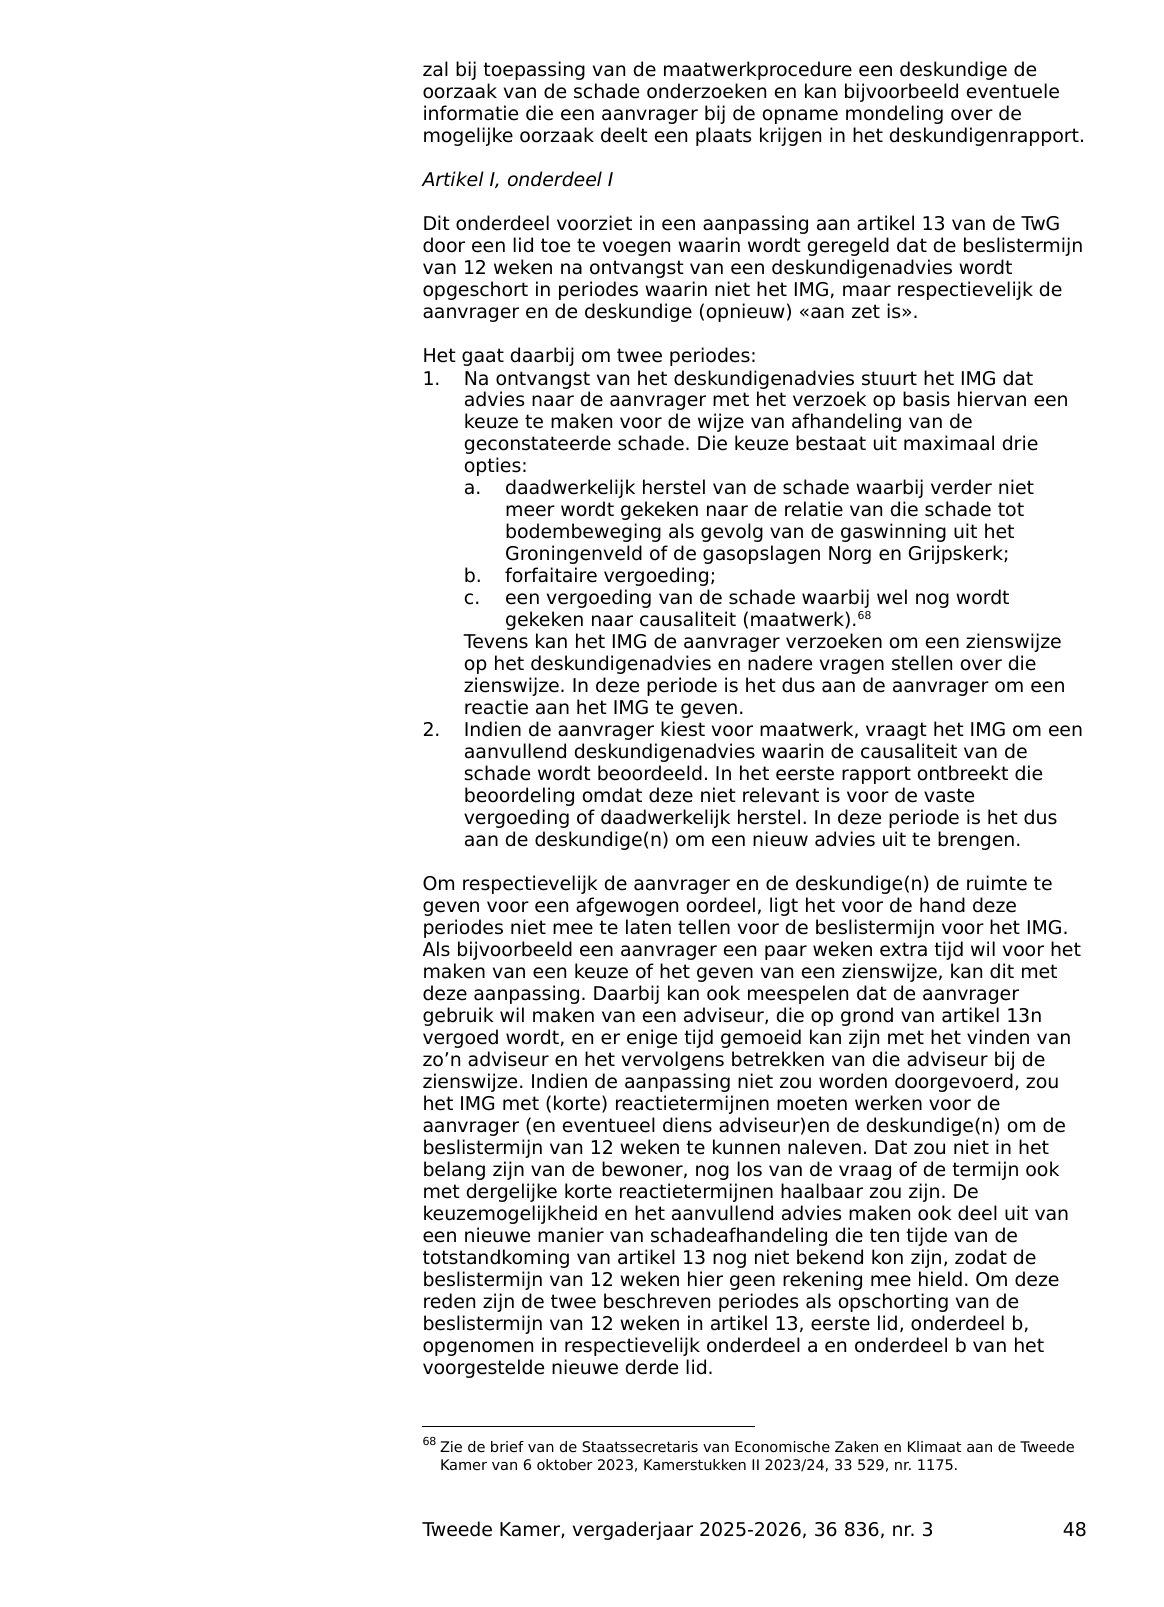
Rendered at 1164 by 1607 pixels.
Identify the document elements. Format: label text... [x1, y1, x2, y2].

text Tevens kan het IMG de aanvrager verzoeken om een zienswijze op het deskundigenadvies en nadere vragen stellen over die zienswijze. In deze periode is het dus aan de aanvrager om een reactie aan het IMG te geven. [464, 631, 1087, 719]
text Zie de brief van de Staatssecretaris van Economische Zaken en Klimaat aan de Tweede Kamer van 6 oktober 2023, Kamerstukken II 2023/24, 33 529, nr. 1175. [422, 1435, 1087, 1474]
text Het gaat daarbij om twee periodes: [422, 345, 1087, 367]
text 1. Na ontvangst van het deskundigenadvies stuurt het IMG dat advies naar de aanvrager met het verzoek op basis hiervan een keuze te maken voor de wijze van afhandeling van de geconstateerde schade. Die keuze bestaat uit maximaal drie opties: [422, 367, 1087, 477]
text b. forfaitaire vergoeding; [464, 565, 1087, 587]
text a. daadwerkelijk herstel van de schade waarbij verder niet meer wordt gekeken naar de relatie van die schade tot bodembeweging als gevolg van de gaswinning uit het Groningenveld of de gasopslagen Norg en Grijpskerk; [464, 477, 1087, 565]
text 2. Indien de aanvrager kiest voor maatwerk, vraagt het IMG om een aanvullend deskundigenadvies waarin de causaliteit van de schade wordt beoordeeld. In het eerste rapport ontbreekt die beoordeling omdat deze niet relevant is voor de vaste vergoeding of daadwerkelijk herstel. In deze periode is het dus aan de deskundige(n) om een nieuw advies uit te brengen. [422, 719, 1087, 851]
text Dit onderdeel voorziet in een aanpassing aan artikel 13 van de TwG door een lid toe te voegen waarin wordt geregeld dat de beslistermijn van 12 weken na ontvangst van een deskundigenadvies wordt opgeschort in periodes waarin niet het IMG, maar respectievelijk de aanvrager en de deskundige (opnieuw) «aan zet is». [422, 213, 1087, 323]
text c. een vergoeding van de schade waarbij wel nog wordt gekeken naar causaliteit (maatwerk). [464, 587, 1087, 631]
text Om respectievelijk de aanvrager en de deskundige(n) de ruimte te geven voor een afgewogen oordeel, ligt het voor de hand deze periodes niet mee te laten tellen voor de beslistermijn voor het IMG. Als bijvoorbeeld een aanvrager een paar weken extra tijd wil voor het maken van een keuze of het geven van een zienswijze, kan dit met deze aanpassing. Daarbij kan ook meespelen dat de aanvrager gebruik wil maken van een adviseur, die op grond van artikel 13n vergoed wordt, en er enige tijd gemoeid kan zijn met het vinden van zo’n adviseur en het vervolgens betrekken van die adviseur bij de zienswijze. Indien de aanpassing niet zou worden doorgevoerd, zou het IMG met (korte) reactietermijnen moeten werken voor de aanvrager (en eventueel diens adviseur)en de deskundige(n) om de beslistermijn van 12 weken te kunnen naleven. Dat zou niet in het belang zijn van de bewoner, nog los van de vraag of de termijn ook met dergelijke korte reactietermijnen haalbaar zou zijn. De keuzemogelijkheid en het aanvullend advies maken ook deel uit van een nieuwe manier van schadeafhandeling die ten tijde van de totstandkoming van artikel 13 nog niet bekend kon zijn, zodat de beslistermijn van 12 weken hier geen rekening mee hield. Om deze reden zijn de twee beschreven periodes als opschorting van de beslistermijn van 12 weken in artikel 13, eerste lid, onderdeel b, opgenomen in respectievelijk onderdeel a en onderdeel b van het voorgestelde nieuwe derde lid. [422, 873, 1087, 1379]
text zal bij toepassing van de maatwerkprocedure een deskundige de oorzaak van de schade onderzoeken en kan bijvoorbeeld eventuele informatie die een aanvrager bij de opname mondeling over de mogelijke oorzaak deelt een plaats krijgen in het deskundigenrapport. [422, 59, 1087, 147]
subtitle Artikel I, onderdeel I [422, 169, 1087, 191]
